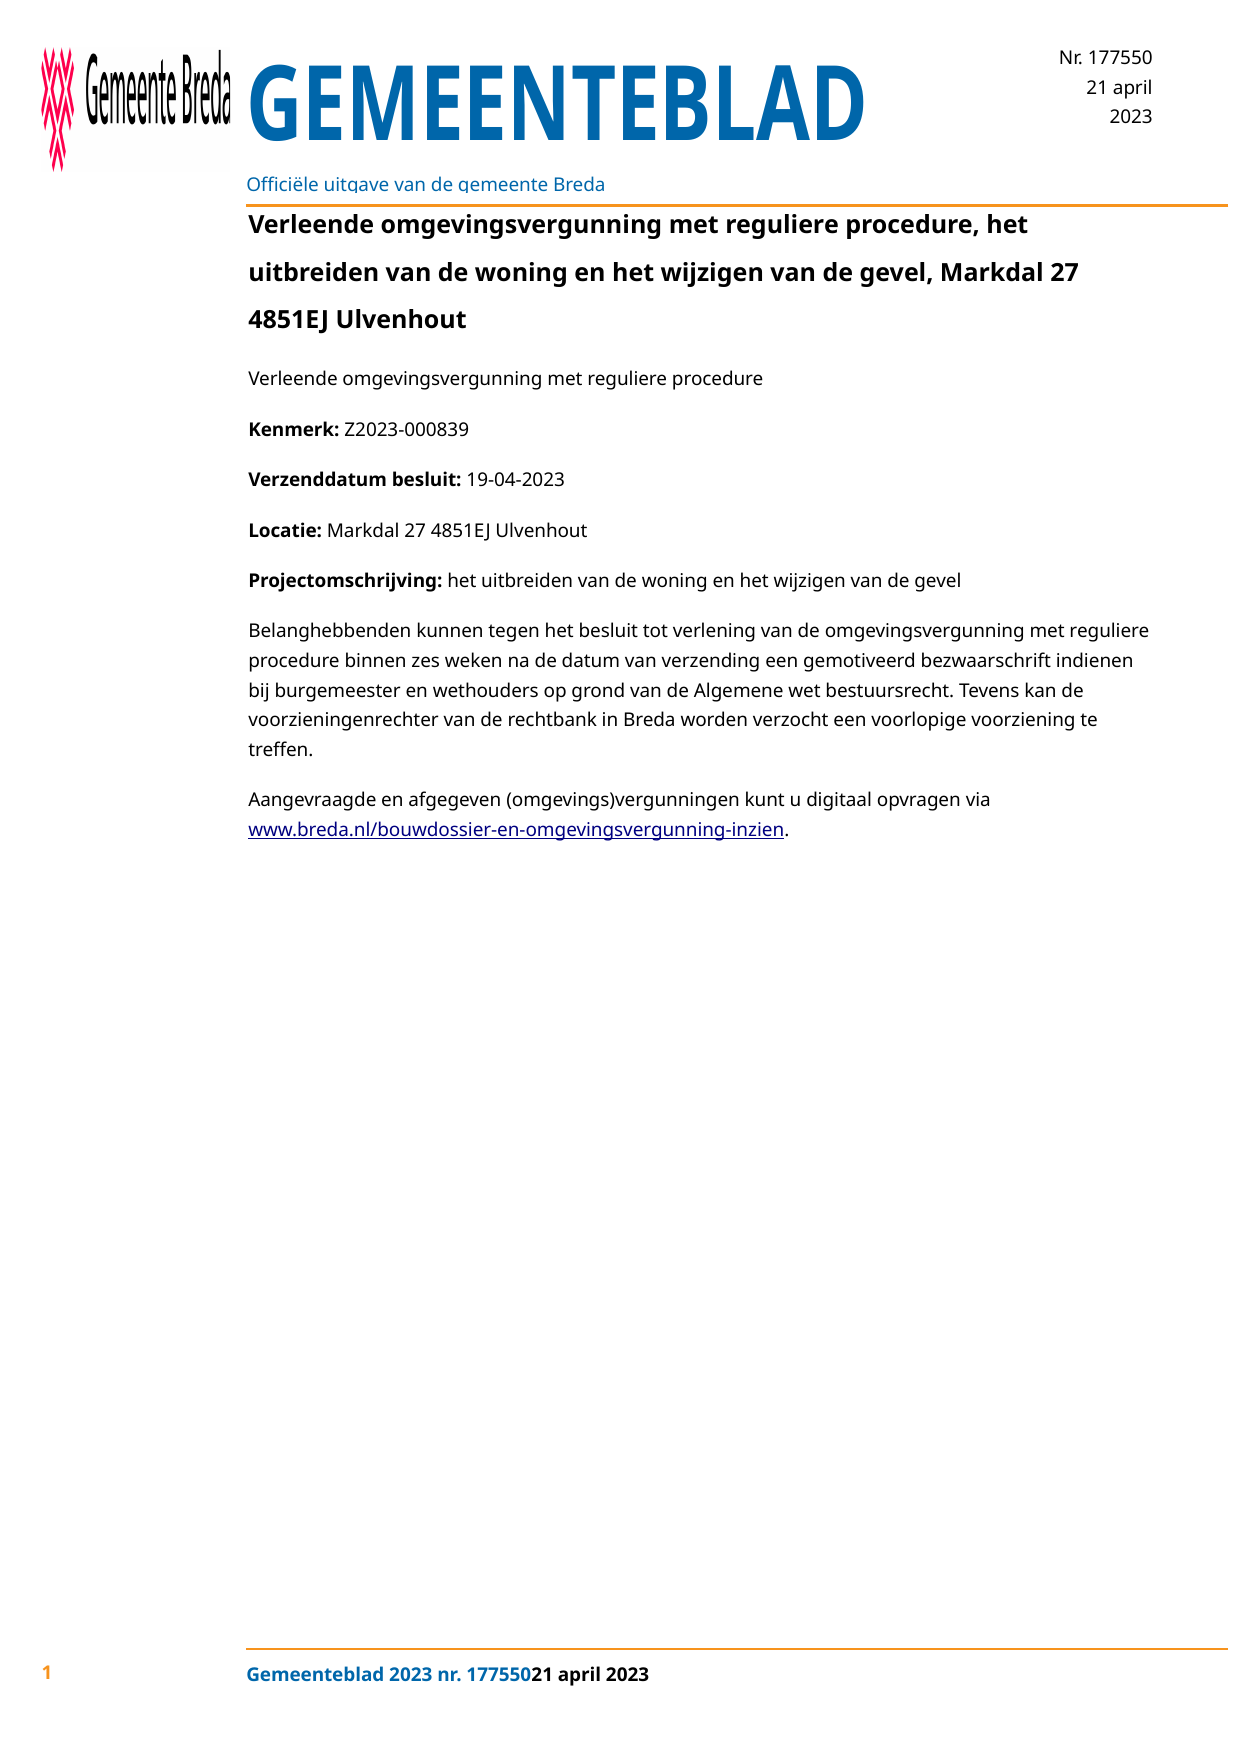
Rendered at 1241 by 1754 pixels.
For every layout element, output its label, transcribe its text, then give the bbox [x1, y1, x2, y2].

text Kenmerk: Z2023-000839 [248, 416, 1152, 442]
text Projectomschrijving: het uitbreiden van de woning en het wijzigen van de gevel [248, 567, 1152, 593]
text Locatie: Markdal 27 4851EJ Ulvenhout [248, 517, 1152, 542]
text Aangevraagde en afgegeven (omgevings)vergunningen kunt u digitaal opvragen via www.breda.nl/bouwdossier-en-omgevingsvergunning-inzien. [248, 786, 1152, 842]
text Verleende omgevingsvergunning met reguliere procedure, het uitbreiden van de woning en het wijzigen van de gevel, Markdal 27 4851EJ Ulvenhout [248, 207, 1152, 336]
picture [41, 47, 231, 172]
text Belanghebbenden kunnen tegen het besluit tot verlening van de omgevingsvergunning met reguliere procedure binnen zes weken na de datum van verzending een gemotiveerd bezwaarschrift indienen bij burgemeester en wethouders op grond van de Algemene wet bestuursrecht. Tevens kan de voorzieningenrechter van de rechtbank in Breda worden verzocht een voorlopige voorziening te treffen. [248, 618, 1152, 762]
text Verleende omgevingsvergunning met reguliere procedure [248, 366, 1152, 391]
text Verzenddatum besluit: 19-04-2023 [248, 466, 1152, 492]
